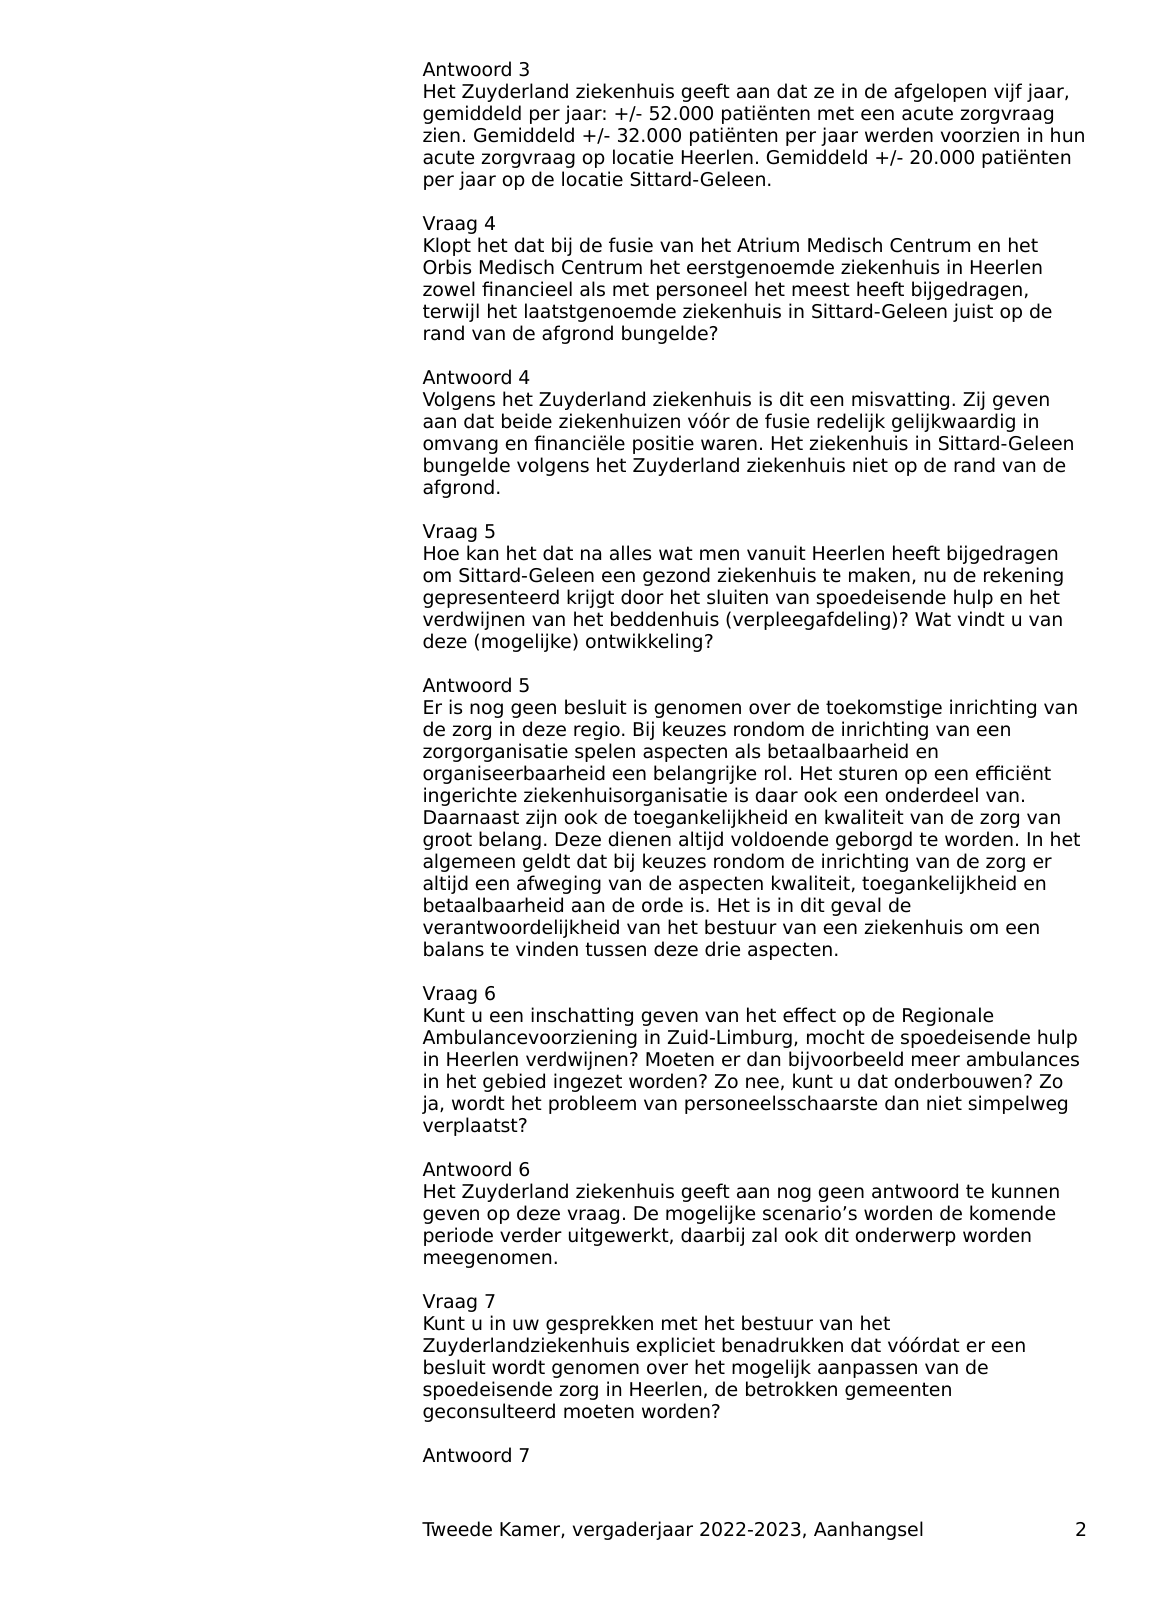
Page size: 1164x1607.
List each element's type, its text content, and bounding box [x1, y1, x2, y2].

text Kunt u in uw gesprekken met het bestuur van het Zuyderlandziekenhuis expliciet benadrukken dat vóórdat er een besluit wordt genomen over het mogelijk aanpassen van de spoedeisende zorg in Heerlen, de betrokken gemeenten geconsulteerd moeten worden? [422, 1313, 1087, 1423]
text Antwoord 7 [422, 1445, 1087, 1467]
text Vraag 4 [422, 213, 1087, 235]
text Vraag 6 [422, 983, 1087, 1005]
text Antwoord 5 [422, 675, 1087, 697]
text Volgens het Zuyderland ziekenhuis is dit een misvatting. Zij geven aan dat beide ziekenhuizen vóór de fusie redelijk gelijkwaardig in omvang en financiële positie waren. Het ziekenhuis in Sittard-Geleen bungelde volgens het Zuyderland ziekenhuis niet op de rand van de afgrond. [422, 389, 1087, 499]
text Antwoord 6 [422, 1159, 1087, 1181]
text Antwoord 4 [422, 367, 1087, 389]
text Er is nog geen besluit is genomen over de toekomstige inrichting van de zorg in deze regio. Bij keuzes rondom de inrichting van een zorgorganisatie spelen aspecten als betaalbaarheid en organiseerbaarheid een belangrijke rol. Het sturen op een efficiënt ingerichte ziekenhuisorganisatie is daar ook een onderdeel van. Daarnaast zijn ook de toegankelijkheid en kwaliteit van de zorg van groot belang. Deze dienen altijd voldoende geborgd te worden. In het algemeen geldt dat bij keuzes rondom de inrichting van de zorg er altijd een afweging van de aspecten kwaliteit, toegankelijkheid en betaalbaarheid aan de orde is. Het is in dit geval de verantwoordelijkheid van het bestuur van een ziekenhuis om een balans te vinden tussen deze drie aspecten. [422, 697, 1087, 961]
text Het Zuyderland ziekenhuis geeft aan nog geen antwoord te kunnen geven op deze vraag. De mogelijke scenario’s worden de komende periode verder uitgewerkt, daarbij zal ook dit onderwerp worden meegenomen. [422, 1181, 1087, 1269]
text Vraag 7 [422, 1291, 1087, 1313]
text Hoe kan het dat na alles wat men vanuit Heerlen heeft bijgedragen om Sittard-Geleen een gezond ziekenhuis te maken, nu de rekening gepresenteerd krijgt door het sluiten van spoedeisende hulp en het verdwijnen van het beddenhuis (verpleegafdeling)? Wat vindt u van deze (mogelijke) ontwikkeling? [422, 543, 1087, 653]
text Antwoord 3 [422, 59, 1087, 81]
text Kunt u een inschatting geven van het effect op de Regionale Ambulancevoorziening in Zuid-Limburg, mocht de spoedeisende hulp in Heerlen verdwijnen? Moeten er dan bijvoorbeeld meer ambulances in het gebied ingezet worden? Zo nee, kunt u dat onderbouwen? Zo ja, wordt het probleem van personeelsschaarste dan niet simpelweg verplaatst? [422, 1005, 1087, 1137]
text Klopt het dat bij de fusie van het Atrium Medisch Centrum en het Orbis Medisch Centrum het eerstgenoemde ziekenhuis in Heerlen zowel financieel als met personeel het meest heeft bijgedragen, terwijl het laatstgenoemde ziekenhuis in Sittard-Geleen juist op de rand van de afgrond bungelde? [422, 235, 1087, 345]
text Het Zuyderland ziekenhuis geeft aan dat ze in de afgelopen vijf jaar, gemiddeld per jaar: +/- 52.000 patiënten met een acute zorgvraag zien. Gemiddeld +/- 32.000 patiënten per jaar werden voorzien in hun acute zorgvraag op locatie Heerlen. Gemiddeld +/- 20.000 patiënten per jaar op de locatie Sittard-Geleen. [422, 81, 1087, 191]
text Vraag 5 [422, 521, 1087, 543]
